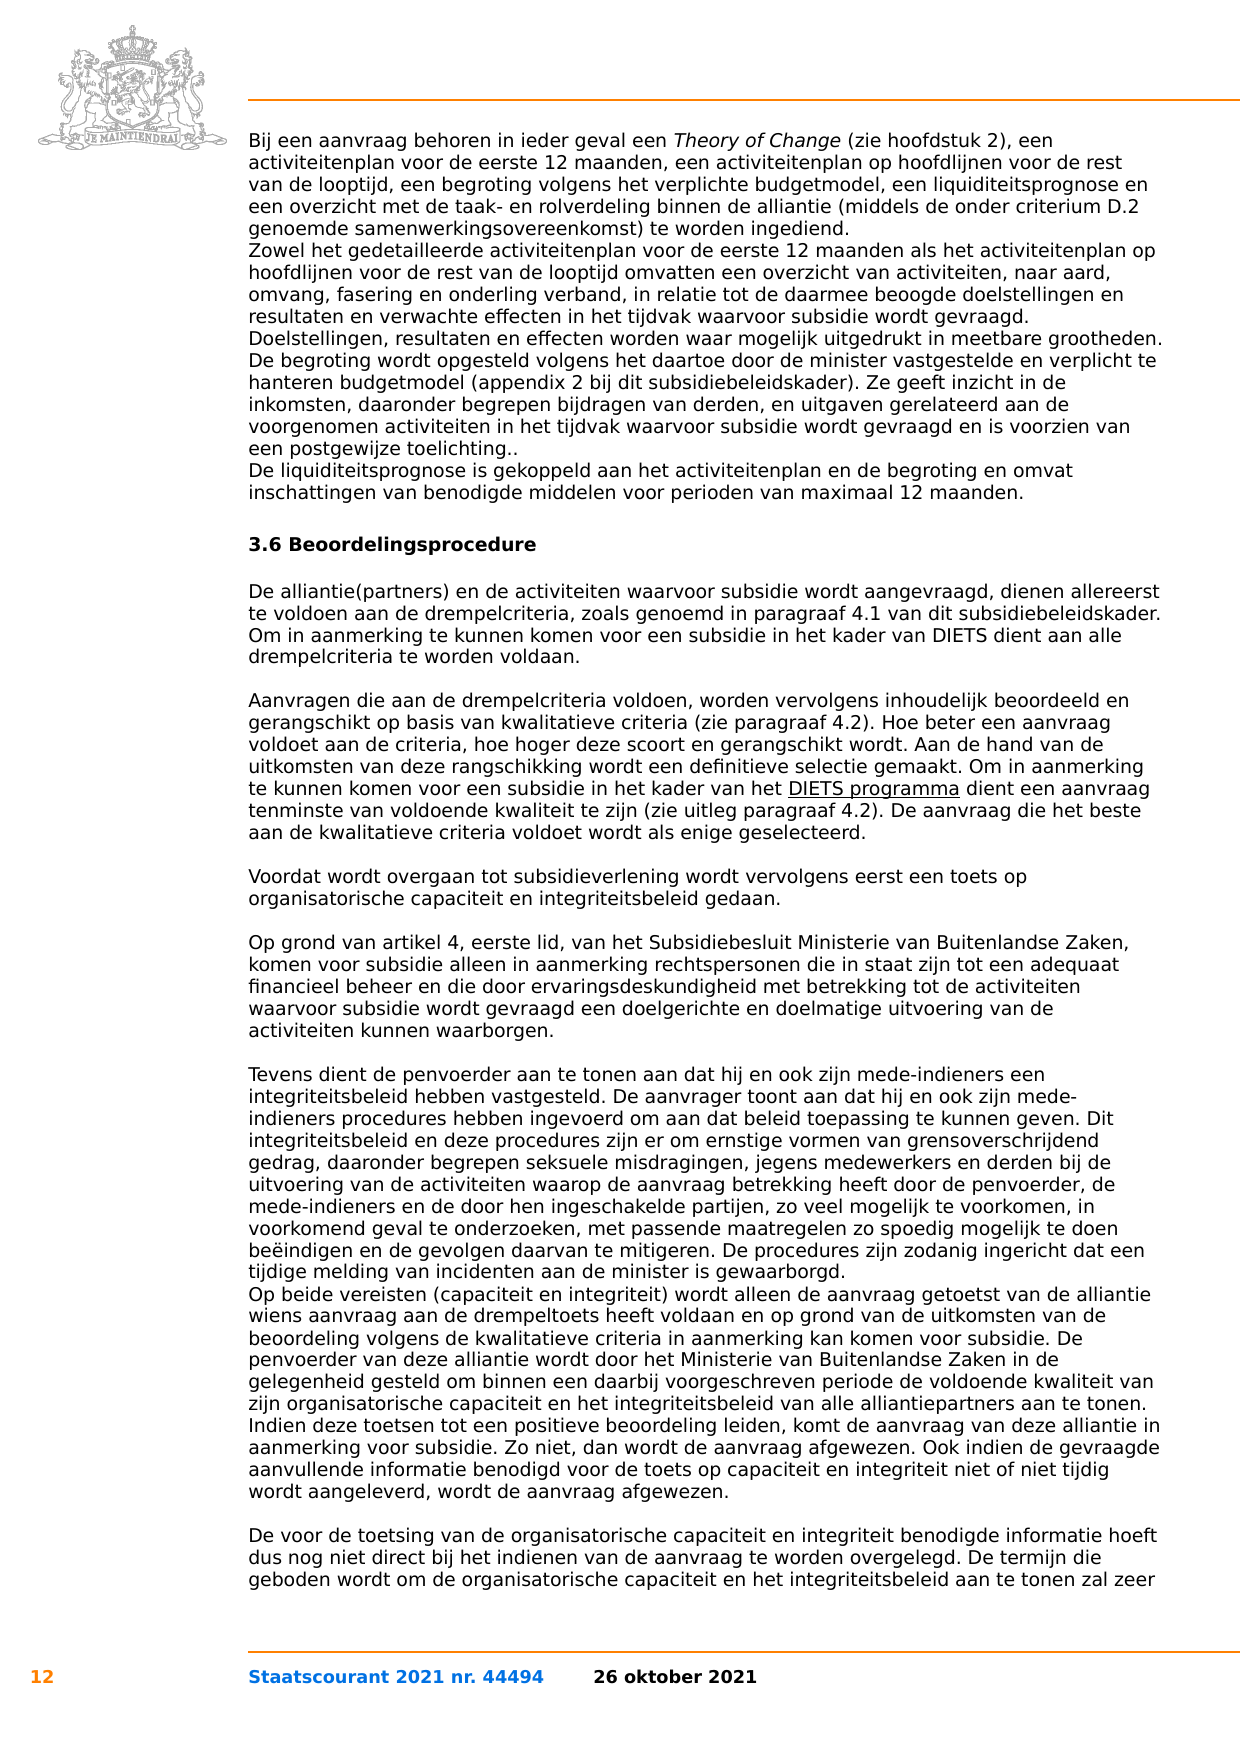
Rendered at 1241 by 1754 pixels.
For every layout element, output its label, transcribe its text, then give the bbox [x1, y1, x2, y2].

subtitle 3.6 Beoordelingsprocedure [248, 533, 1163, 556]
text Tevens dient de penvoerder aan te tonen aan dat hij en ook zijn mede-indieners een integriteitsbeleid hebben vastgesteld. De aanvrager toont aan dat hij en ook zijn mede-indieners procedures hebben ingevoerd om aan dat beleid toepassing te kunnen geven. Dit integriteitsbeleid en deze procedures zijn er om ernstige vormen van grensoverschrijdend gedrag, daaronder begrepen seksuele misdragingen, jegens medewerkers en derden bij de uitvoering van de activiteiten waarop de aanvraag betrekking heeft door de penvoerder, de mede-indieners en de door hen ingeschakelde partijen, zo veel mogelijk te voorkomen, in voorkomend geval te onderzoeken, met passende maatregelen zo spoedig mogelijk te doen beëindigen en de gevolgen daarvan te mitigeren. De procedures zijn zodanig ingericht dat een tijdige melding van incidenten aan de minister is gewaarborgd. [248, 1064, 1163, 1283]
text De begroting wordt opgesteld volgens het daartoe door de minister vastgestelde en verplicht te hanteren budgetmodel (appendix 2 bij dit subsidiebeleidskader). Ze geeft inzicht in de inkomsten, daaronder begrepen bijdragen van derden, en uitgaven gerelateerd aan de voorgenomen activiteiten in het tijdvak waarvoor subsidie wordt gevraagd en is voorzien van een postgewijze toelichting.. [248, 350, 1163, 459]
text Aanvragen die aan de drempelcriteria voldoen, worden vervolgens inhoudelijk beoordeeld en gerangschikt op basis van kwalitatieve criteria (zie paragraaf 4.2). Hoe beter een aanvraag voldoet aan de criteria, hoe hoger deze scoort en gerangschikt wordt. Aan de hand van de uitkomsten van deze rangschikking wordt een definitieve selectie gemaakt. Om in aanmerking te kunnen komen voor een subsidie in het kader van het DIETS programma dient een aanvraag tenminste van voldoende kwaliteit te zijn (zie uitleg paragraaf 4.2). De aanvraag die het beste aan de kwalitatieve criteria voldoet wordt als enige geselecteerd. [248, 690, 1163, 844]
text Op beide vereisten (capaciteit en integriteit) wordt alleen de aanvraag getoetst van de alliantie wiens aanvraag aan de drempeltoets heeft voldaan en op grond van de uitkomsten van de beoordeling volgens de kwalitatieve criteria in aanmerking kan komen voor subsidie. De penvoerder van deze alliantie wordt door het Ministerie van Buitenlandse Zaken in de gelegenheid gesteld om binnen een daarbij voorgeschreven periode de voldoende kwaliteit van zijn organisatorische capaciteit en het integriteitsbeleid van alle alliantiepartners aan te tonen. Indien deze toetsen tot een positieve beoordeling leiden, komt de aanvraag van deze alliantie in aanmerking voor subsidie. Zo niet, dan wordt de aanvraag afgewezen. Ook indien de gevraagde aanvullende informatie benodigd voor de toets op capaciteit en integriteit niet of niet tijdig wordt aangeleverd, wordt de aanvraag afgewezen. [248, 1283, 1163, 1503]
text Voordat wordt overgaan tot subsidieverlening wordt vervolgens eerst een toets op organisatorische capaciteit en integriteitsbeleid gedaan. [248, 866, 1163, 910]
text Op grond van artikel 4, eerste lid, van het Subsidiebesluit Ministerie van Buitenlandse Zaken, komen voor subsidie alleen in aanmerking rechtspersonen die in staat zijn tot een adequaat financieel beheer en die door ervaringsdeskundigheid met betrekking tot de activiteiten waarvoor subsidie wordt gevraagd een doelgerichte en doelmatige uitvoering van de activiteiten kunnen waarborgen. [248, 932, 1163, 1042]
text Zowel het gedetailleerde activiteitenplan voor de eerste 12 maanden als het activiteitenplan op hoofdlijnen voor de rest van de looptijd omvatten een overzicht van activiteiten, naar aard, omvang, fasering en onderling verband, in relatie tot de daarmee beoogde doelstellingen en resultaten en verwachte effecten in het tijdvak waarvoor subsidie wordt gevraagd. Doelstellingen, resultaten en effecten worden waar mogelijk uitgedrukt in meetbare grootheden. [248, 240, 1163, 350]
text De voor de toetsing van de organisatorische capaciteit en integriteit benodigde informatie hoeft dus nog niet direct bij het indienen van de aanvraag te worden overgelegd. De termijn die geboden wordt om de organisatorische capaciteit en het integriteitsbeleid aan te tonen zal zeer [248, 1525, 1163, 1591]
text De liquiditeitsprognose is gekoppeld aan het activiteitenplan en de begroting en omvat inschattingen van benodigde middelen voor perioden van maximaal 12 maanden. [248, 459, 1163, 503]
text De alliantie(partners) en de activiteiten waarvoor subsidie wordt aangevraagd, dienen allereerst te voldoen aan de drempelcriteria, zoals genoemd in paragraaf 4.1 van dit subsidiebeleidskader. Om in aanmerking te kunnen komen voor een subsidie in het kader van DIETS dient aan alle drempelcriteria te worden voldaan. [248, 581, 1163, 668]
picture [38, 25, 227, 150]
text Bij een aanvraag behoren in ieder geval een Theory of Change (zie hoofdstuk 2), een activiteitenplan voor de eerste 12 maanden, een activiteitenplan op hoofdlijnen voor de rest van de looptijd, een begroting volgens het verplichte budgetmodel, een liquiditeitsprognose en een overzicht met de taak- en rolverdeling binnen de alliantie (middels de onder criterium D.2 genoemde samenwerkingsovereenkomst) te worden ingediend. [248, 130, 1163, 240]
